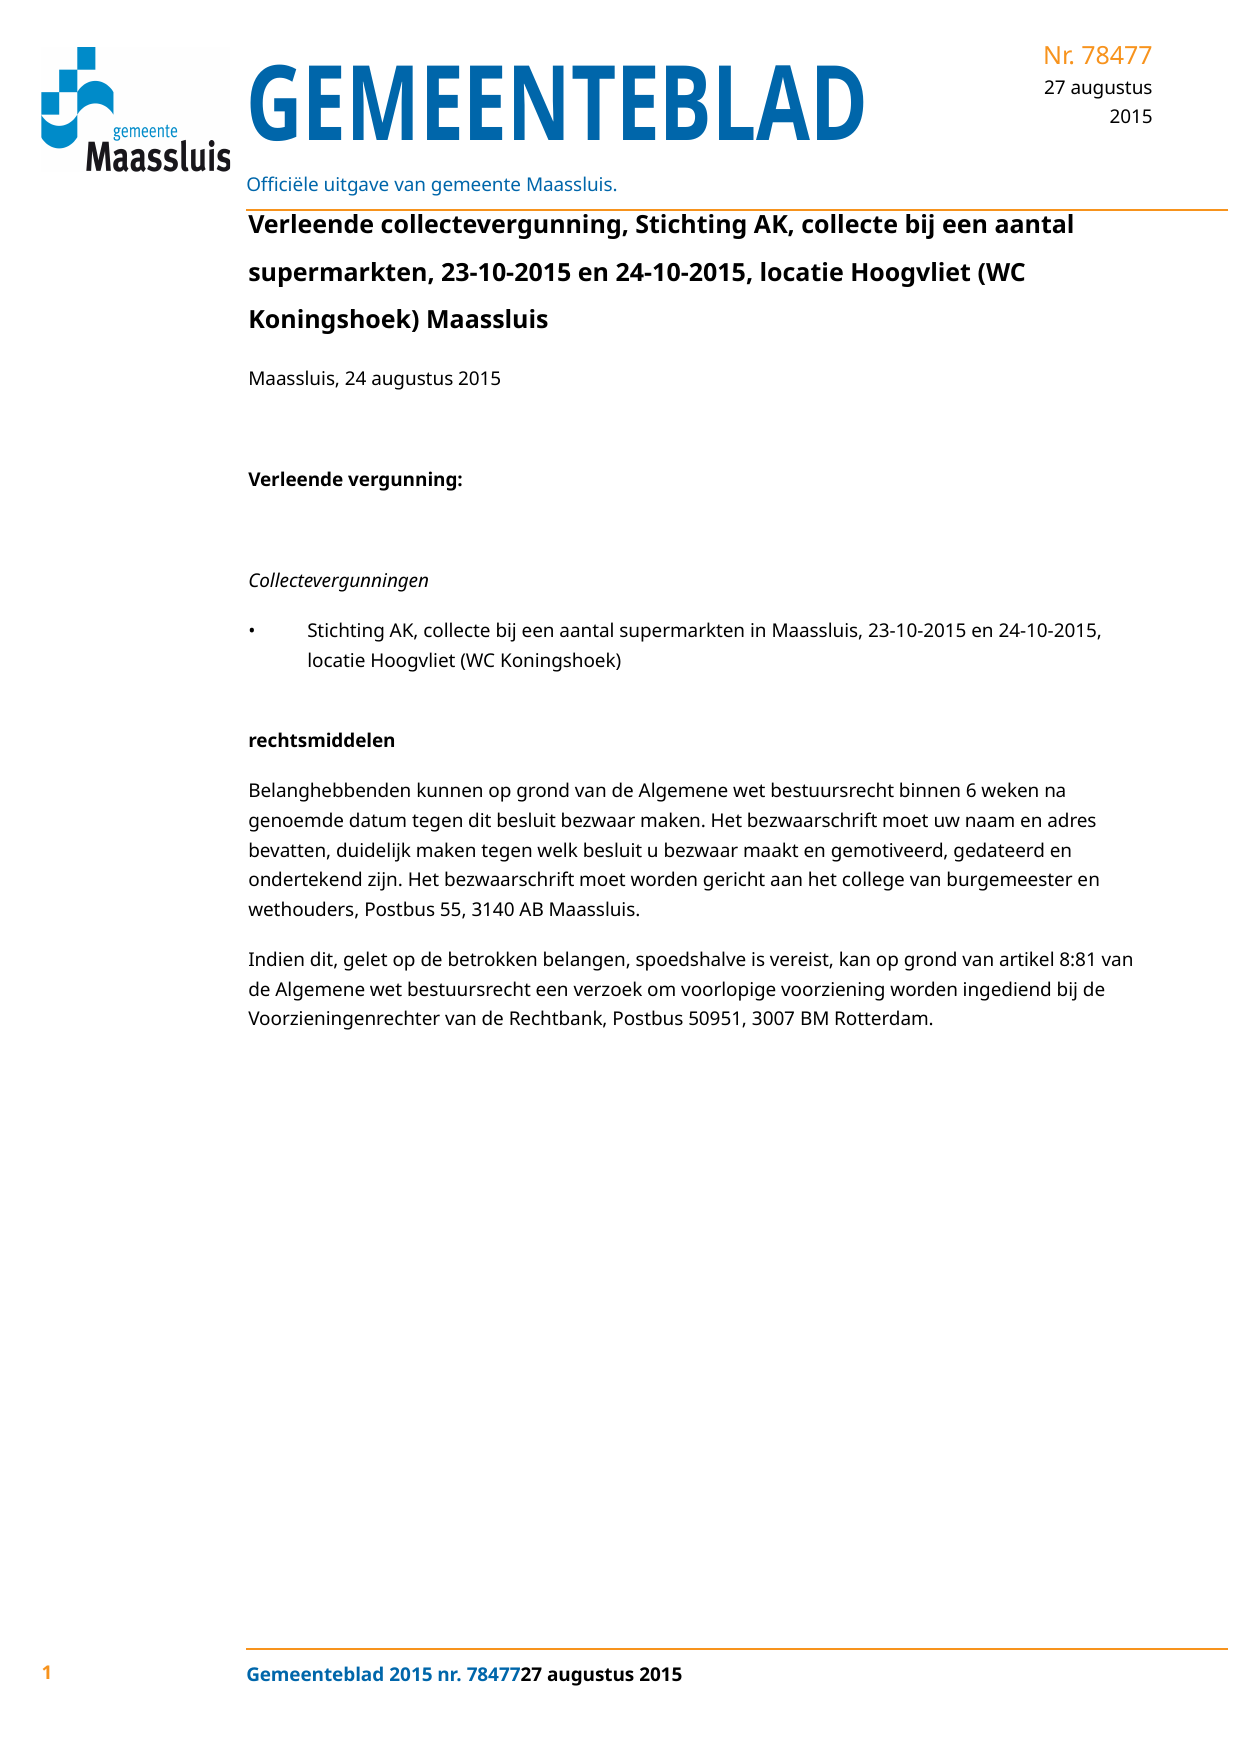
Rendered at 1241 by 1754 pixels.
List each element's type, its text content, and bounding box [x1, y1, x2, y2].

text Collectevergunningen [248, 567, 1152, 593]
text Indien dit, gelet op de betrokken belangen, spoedshalve is vereist, kan op grond van artikel 8:81 van de Algemene wet bestuursrecht een verzoek om voorlopige voorziening worden ingediend bij de Voorzieningenrechter van de Rechtbank, Postbus 50951, 3007 BM Rotterdam. [248, 946, 1152, 1031]
picture [41, 47, 231, 172]
list Stichting AK, collecte bij een aantal supermarkten in Maassluis, 23-10-2015 en 24-10-2015, locatie Hoogvliet (WC Koningshoek) [248, 618, 1152, 673]
picture [41, 47, 77, 92]
text Verleende collectevergunning, Stichting AK, collecte bij een aantal supermarkten, 23-10-2015 en 24-10-2015, locatie Hoogvliet (WC Koningshoek) Maassluis [248, 211, 1152, 336]
text Verleende vergunning: [248, 466, 1152, 492]
text Maassluis, 24 augustus 2015 [248, 366, 1152, 391]
text rechtsmiddelen [248, 727, 1152, 753]
text Belanghebbenden kunnen op grond van de Algemene wet bestuursrecht binnen 6 weken na genoemde datum tegen dit besluit bezwaar maken. Het bezwaarschrift moet uw naam en adres bevatten, duidelijk maken tegen welk besluit u bezwaar maakt en gemotiveerd, gedateerd en ondertekend zijn. Het bezwaarschrift moet worden gericht aan het college van burgemeester en wethouders, Postbus 55, 3140 AB Maassluis. [248, 778, 1152, 922]
